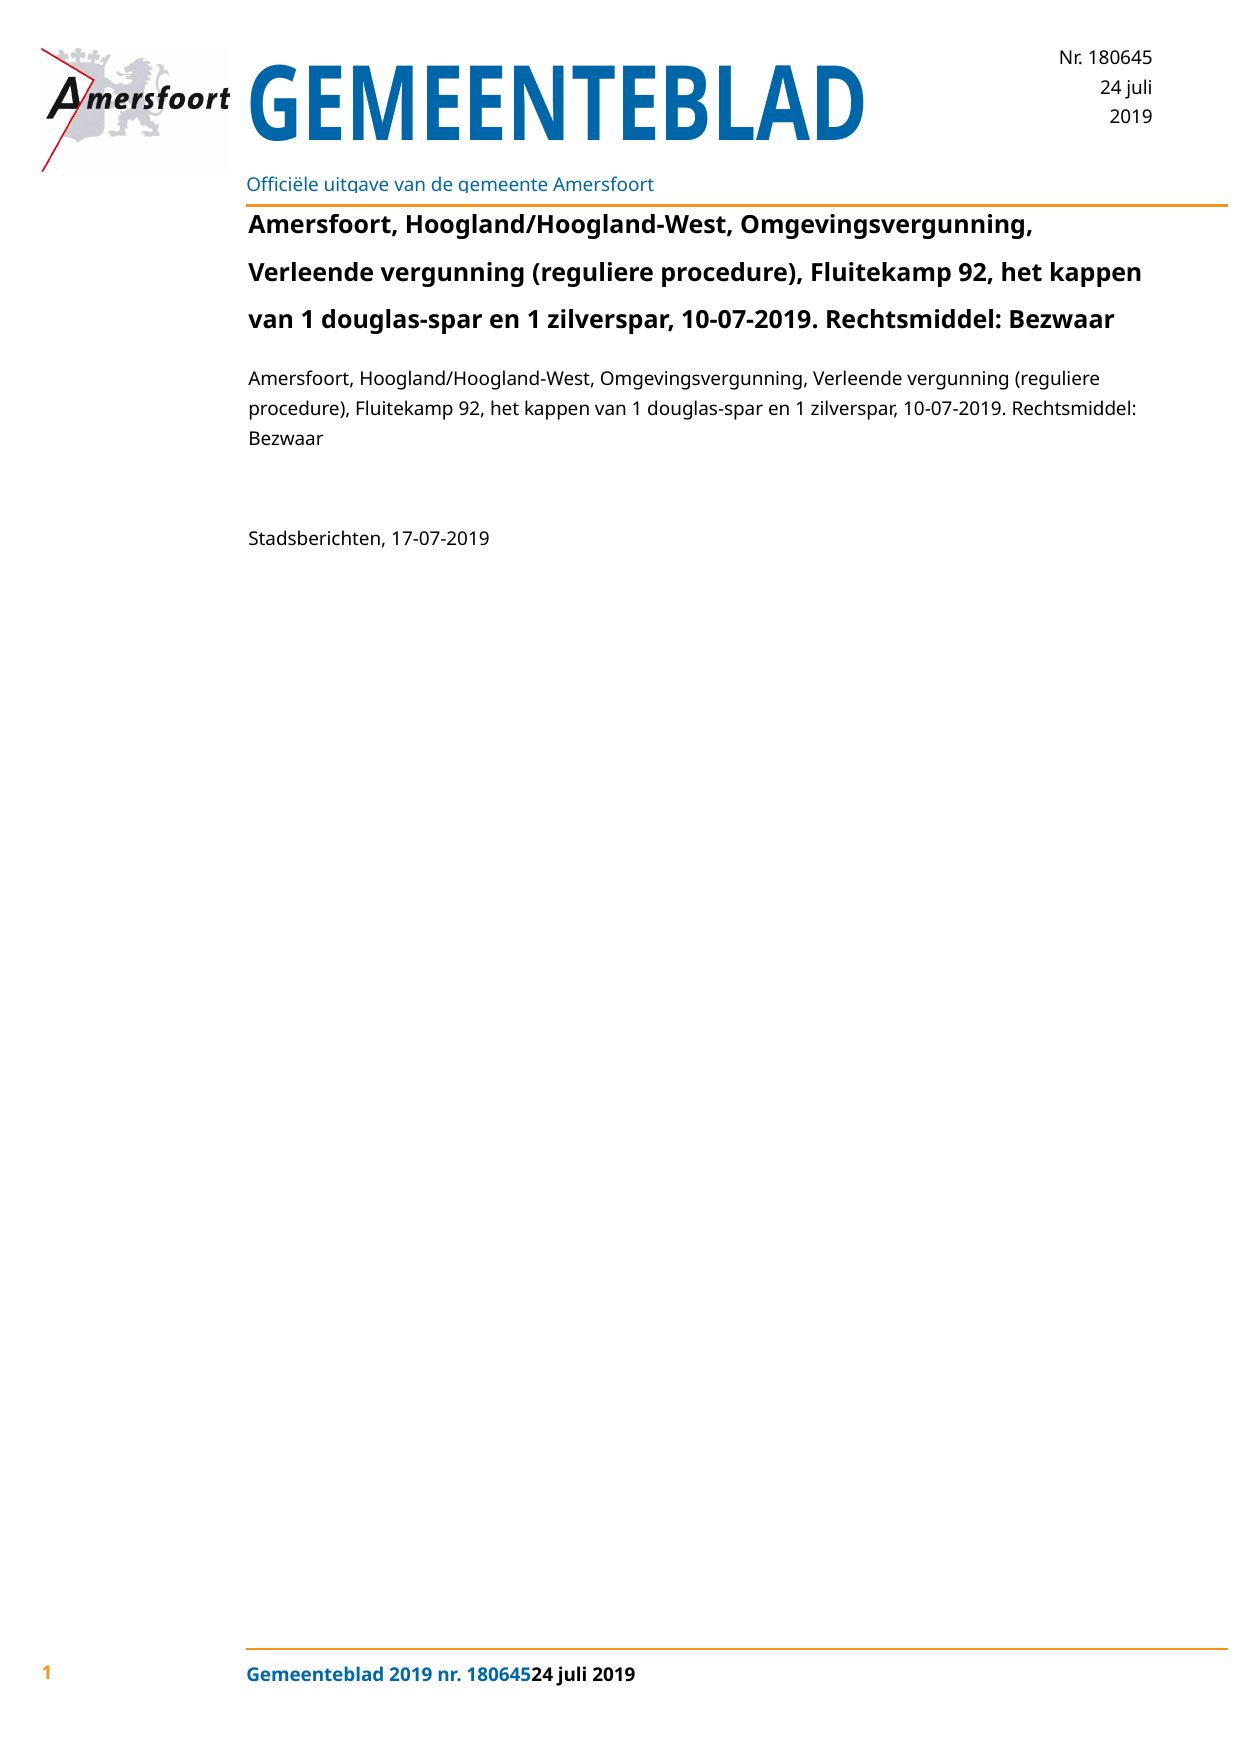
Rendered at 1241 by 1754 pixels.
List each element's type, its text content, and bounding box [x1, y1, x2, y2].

text Amersfoort, Hoogland/Hoogland-West, Omgevingsvergunning, Verleende vergunning (reguliere procedure), Fluitekamp 92, het kappen van 1 douglas-spar en 1 zilverspar, 10-07-2019. Rechtsmiddel: Bezwaar [248, 366, 1152, 450]
text Amersfoort, Hoogland/Hoogland-West, Omgevingsvergunning, Verleende vergunning (reguliere procedure), Fluitekamp 92, het kappen van 1 douglas-spar en 1 zilverspar, 10-07-2019. Rechtsmiddel: Bezwaar [248, 207, 1152, 336]
text Stadsberichten, 17-07-2019 [248, 526, 1152, 551]
picture [41, 47, 231, 172]
